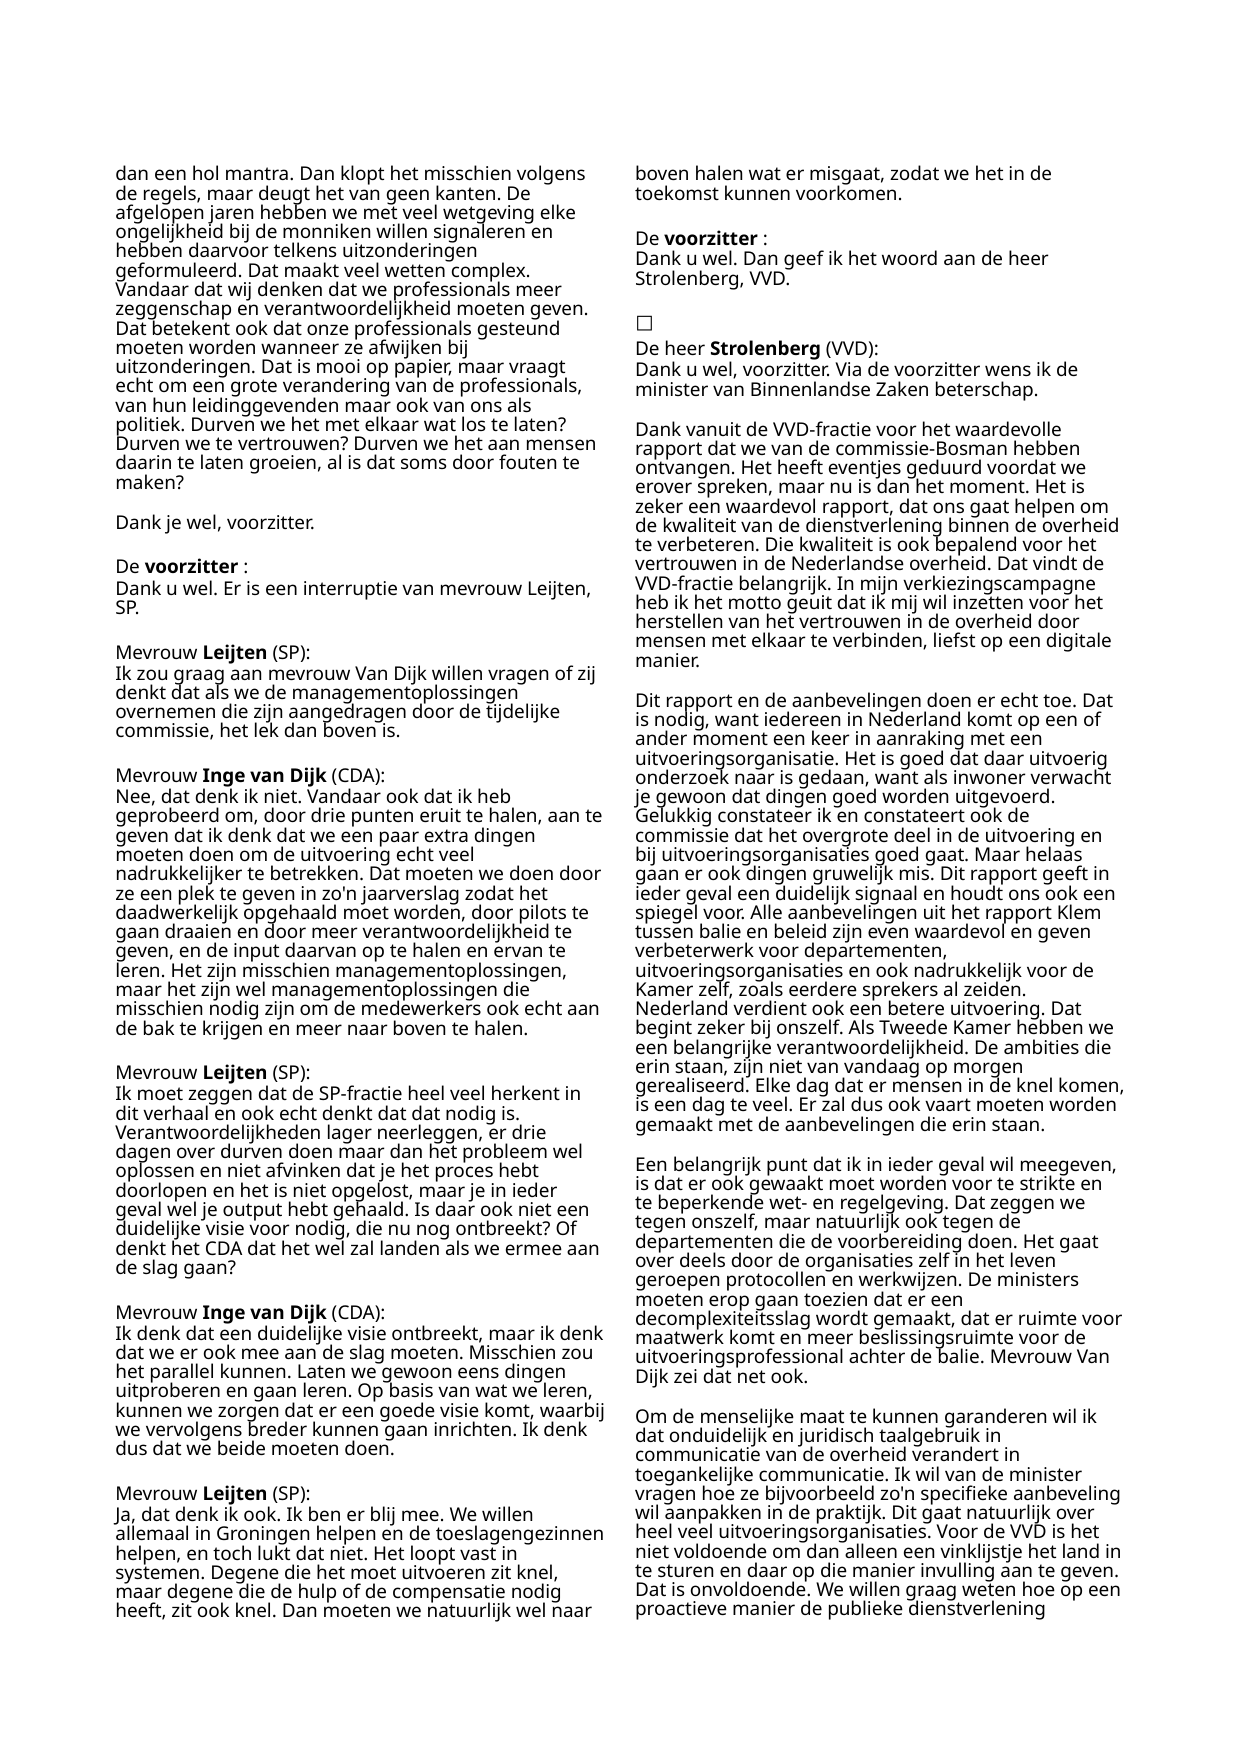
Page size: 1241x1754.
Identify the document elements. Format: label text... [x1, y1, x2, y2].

text Ik moet zeggen dat de SP-fractie heel veel herkent in dit verhaal en ook echt denkt dat dat nodig is. Verantwoordelijkheden lager neerleggen, er drie dagen over durven doen maar dan het probleem wel oplossen en niet afvinken dat je het proces hebt doorlopen en het is niet opgelost, maar je in ieder geval wel je output hebt gehaald. Is daar ook niet een duidelijke visie voor nodig, die nu nog ontbreekt? Of denkt het CDA dat het wel zal landen als we ermee aan de slag gaan? [115, 1085, 605, 1278]
text Dit rapport en de aanbevelingen doen er echt toe. Dat is nodig, want iedereen in Nederland komt op een of ander moment een keer in aanraking met een uitvoeringsorganisatie. Het is goed dat daar uitvoerig onderzoek naar is gedaan, want als inwoner verwacht je gewoon dat dingen goed worden uitgevoerd. Gelukkig constateer ik en constateert ook de commissie dat het overgrote deel in de uitvoering en bij uitvoeringsorganisaties goed gaat. Maar helaas gaan er ook dingen gruwelijk mis. Dit rapport geeft in ieder geval een duidelijk signaal en houdt ons ook een spiegel voor. Alle aanbevelingen uit het rapport Klem tussen balie en beleid zijn even waardevol en geven verbeterwerk voor departementen, uitvoeringsorganisaties en ook nadrukkelijk voor de Kamer zelf, zoals eerdere sprekers al zeiden. Nederland verdient ook een betere uitvoering. Dat begint zeker bij onszelf. Als Tweede Kamer hebben we een belangrijke verantwoordelijkheid. De ambities die erin staan, zijn niet van vandaag op morgen gerealiseerd. Elke dag dat er mensen in de knel komen, is een dag te veel. Er zal dus ook vaart moeten worden gemaakt met de aanbevelingen die erin staan. [635, 692, 1125, 1135]
text De heer Strolenberg (VVD): [635, 336, 1125, 361]
text Mevrouw Leijten (SP): [115, 1059, 605, 1085]
text Een belangrijk punt dat ik in ieder geval wil meegeven, is dat er ook gewaakt moet worden voor te strikte en te beperkende wet- en regelgeving. Dat zeggen we tegen onszelf, maar natuurlijk ook tegen de departementen die de voorbereiding doen. Het gaat over deels door de organisaties zelf in het leven geroepen protocollen en werkwijzen. De ministers moeten erop gaan toezien dat er een decomplexiteitsslag wordt gemaakt, dat er ruimte voor maatwerk komt en meer beslissingsruimte voor de uitvoeringsprofessional achter de balie. Mevrouw Van Dijk zei dat net ook. [635, 1156, 1125, 1387]
text Mevrouw Leijten (SP): [115, 639, 605, 664]
text Mevrouw Inge van Dijk (CDA): [115, 762, 605, 788]
text Nee, dat denk ik niet. Vandaar ook dat ik heb geprobeerd om, door drie punten eruit te halen, aan te geven dat ik denk dat we een paar extra dingen moeten doen om de uitvoering echt veel nadrukkelijker te betrekken. Dat moeten we doen door ze een plek te geven in zo'n jaarverslag zodat het daadwerkelijk opgehaald moet worden, door pilots te gaan draaien en door meer verantwoordelijkheid te geven, en de input daarvan op te halen en ervan te leren. Het zijn misschien managementoplossingen, maar het zijn wel managementoplossingen die misschien nodig zijn om de medewerkers ook echt aan de bak te krijgen en meer naar boven te halen. [115, 788, 605, 1039]
text Dank je wel, voorzitter. [115, 514, 605, 533]
text Dank u wel. Dan geef ik het woord aan de heer Strolenberg, VVD. [635, 250, 1125, 289]
text Mevrouw Leijten (SP): [115, 1480, 605, 1506]
text Ik zou graag aan mevrouw Van Dijk willen vragen of zij denkt dat als we de managementoplossingen overnemen die zijn aangedragen door de tijdelijke commissie, het lek dan boven is. [115, 664, 605, 742]
text Dank u wel, voorzitter. Via de voorzitter wens ik de minister van Binnenlandse Zaken beterschap. [635, 361, 1125, 400]
text boven halen wat er misgaat, zodat we het in de toekomst kunnen voorkomen. [635, 165, 1125, 204]
text ⬜ [635, 310, 1125, 336]
text Mevrouw Inge van Dijk (CDA): [115, 1299, 605, 1324]
text De voorzitter : [635, 225, 1125, 250]
text Dank u wel. Er is een interruptie van mevrouw Leijten, SP. [115, 579, 605, 618]
text Dank vanuit de VVD-fractie voor het waardevolle rapport dat we van de commissie-Bosman hebben ontvangen. Het heeft eventjes geduurd voordat we erover spreken, maar nu is dan het moment. Het is zeker een waardevol rapport, dat ons gaat helpen om de kwaliteit van de dienstverlening binnen de overheid te verbeteren. Die kwaliteit is ook bepalend voor het vertrouwen in de Nederlandse overheid. Dat vindt de VVD-fractie belangrijk. In mijn verkiezingscampagne heb ik het motto geuit dat ik mij wil inzetten voor het herstellen van het vertrouwen in de overheid door mensen met elkaar te verbinden, liefst op een digitale manier. [635, 421, 1125, 671]
text De voorzitter : [115, 554, 605, 579]
text Ja, dat denk ik ook. Ik ben er blij mee. We willen allemaal in Groningen helpen en de toeslagengezinnen helpen, en toch lukt dat niet. Het loopt vast in systemen. Degene die het moet uitvoeren zit knel, maar degene die de hulp of de compensatie nodig heeft, zit ook knel. Dan moeten we natuurlijk wel naar [115, 1506, 605, 1622]
text dan een hol mantra. Dan klopt het misschien volgens de regels, maar deugt het van geen kanten. De afgelopen jaren hebben we met veel wetgeving elke ongelijkheid bij de monniken willen signaleren en hebben daarvoor telkens uitzonderingen geformuleerd. Dat maakt veel wetten complex. Vandaar dat wij denken dat we professionals meer zeggenschap en verantwoordelijkheid moeten geven. Dat betekent ook dat onze professionals gesteund moeten worden wanneer ze afwijken bij uitzonderingen. Dat is mooi op papier, maar vraagt echt om een grote verandering van de professionals, van hun leidinggevenden maar ook van ons als politiek. Durven we het met elkaar wat los te laten? Durven we te vertrouwen? Durven we het aan mensen daarin te laten groeien, al is dat soms door fouten te maken? [115, 165, 605, 493]
text Ik denk dat een duidelijke visie ontbreekt, maar ik denk dat we er ook mee aan de slag moeten. Misschien zou het parallel kunnen. Laten we gewoon eens dingen uitproberen en gaan leren. Op basis van wat we leren, kunnen we zorgen dat er een goede visie komt, waarbij we vervolgens breder kunnen gaan inrichten. Ik denk dus dat we beide moeten doen. [115, 1324, 605, 1459]
text Om de menselijke maat te kunnen garanderen wil ik dat onduidelijk en juridisch taalgebruik in communicatie van de overheid verandert in toegankelijke communicatie. Ik wil van de minister vragen hoe ze bijvoorbeeld zo'n specifieke aanbeveling wil aanpakken in de praktijk. Dit gaat natuurlijk over heel veel uitvoeringsorganisaties. Voor de VVD is het niet voldoende om dan alleen een vinklijstje het land in te sturen en daar op die manier invulling aan te geven. Dat is onvoldoende. We willen graag weten hoe op een proactieve manier de publieke dienstverlening [635, 1408, 1125, 1620]
